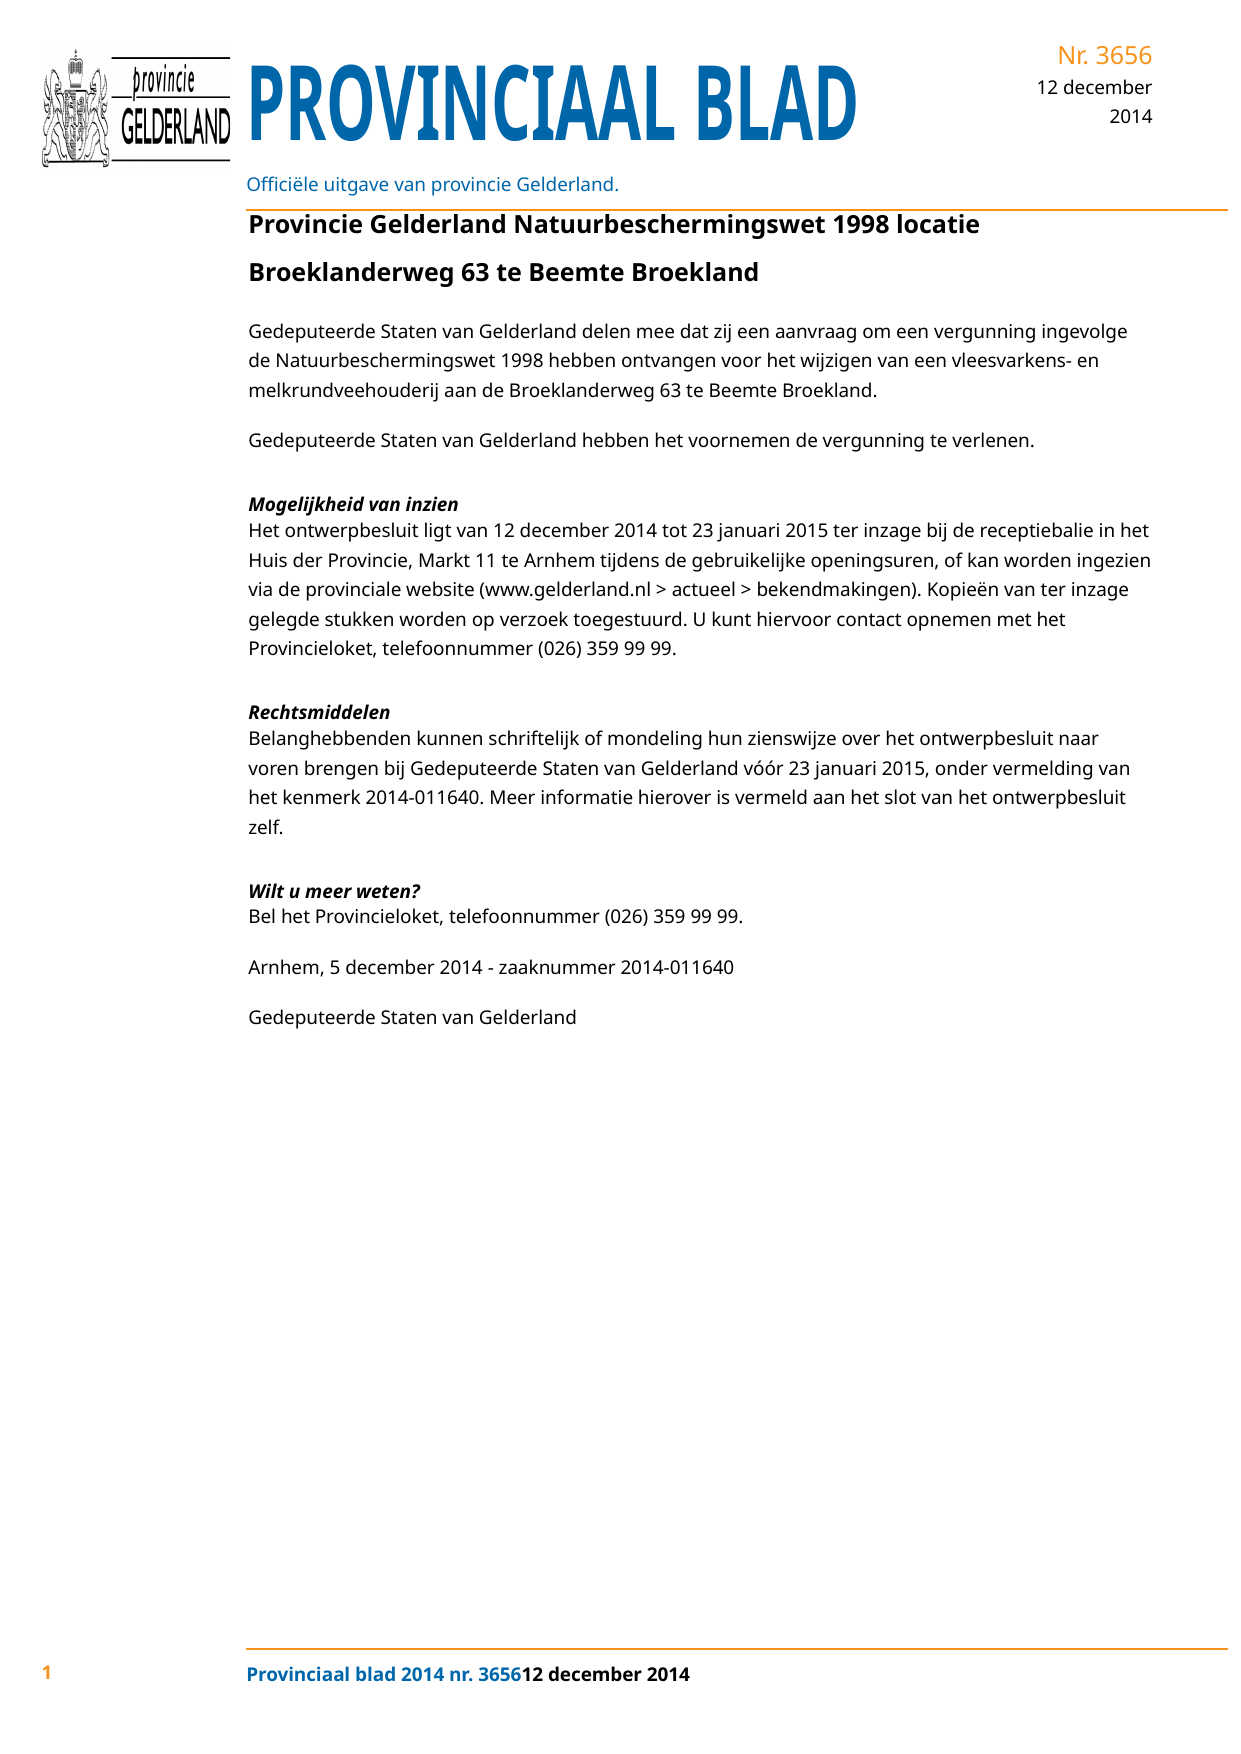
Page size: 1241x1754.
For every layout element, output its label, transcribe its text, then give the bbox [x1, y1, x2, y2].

text Het ontwerpbesluit ligt van 12 december 2014 tot 23 januari 2015 ter inzage bij de receptiebalie in het Huis der Provincie, Markt 11 te Arnhem tijdens de gebruikelijke openingsuren, of kan worden ingezien via de provinciale website (www.gelderland.nl > actueel > bekendmakingen). Kopieën van ter inzage gelegde stukken worden op verzoek toegestuurd. U kunt hiervoor contact opnemen met het Provincieloket, telefoonnummer (026) 359 99 99. [248, 517, 1152, 661]
text Mogelijkheid van inzien [248, 491, 1152, 517]
text Wilt u meer weten? [248, 878, 1152, 904]
text Provincie Gelderland Natuurbeschermingswet 1998 locatie Broeklanderweg 63 te Beemte Broekland [248, 211, 1152, 288]
text Belanghebbenden kunnen schriftelijk of mondeling hun zienswijze over het ontwerpbesluit naar voren brengen bij Gedeputeerde Staten van Gelderland vóór 23 januari 2015, onder vermelding van het kenmerk 2014-011640. Meer informatie hierover is vermeld aan het slot van het ontwerpbesluit zelf. [248, 725, 1152, 840]
text Gedeputeerde Staten van Gelderland [248, 1004, 1152, 1030]
picture [41, 47, 231, 172]
text Arnhem, 5 december 2014 - zaaknummer 2014-011640 [248, 954, 1152, 980]
text Bel het Provincieloket, telefoonnummer (026) 359 99 99. [248, 904, 1152, 929]
text Gedeputeerde Staten van Gelderland delen mee dat zij een aanvraag om een vergunning ingevolge de Natuurbeschermingswet 1998 hebben ontvangen voor het wijzigen van een vleesvarkens- en melkrundveehouderij aan de Broeklanderweg 63 te Beemte Broekland. [248, 318, 1152, 403]
text Gedeputeerde Staten van Gelderland hebben het voornemen de vergunning te verlenen. [248, 427, 1152, 453]
text Rechtsmiddelen [248, 699, 1152, 725]
